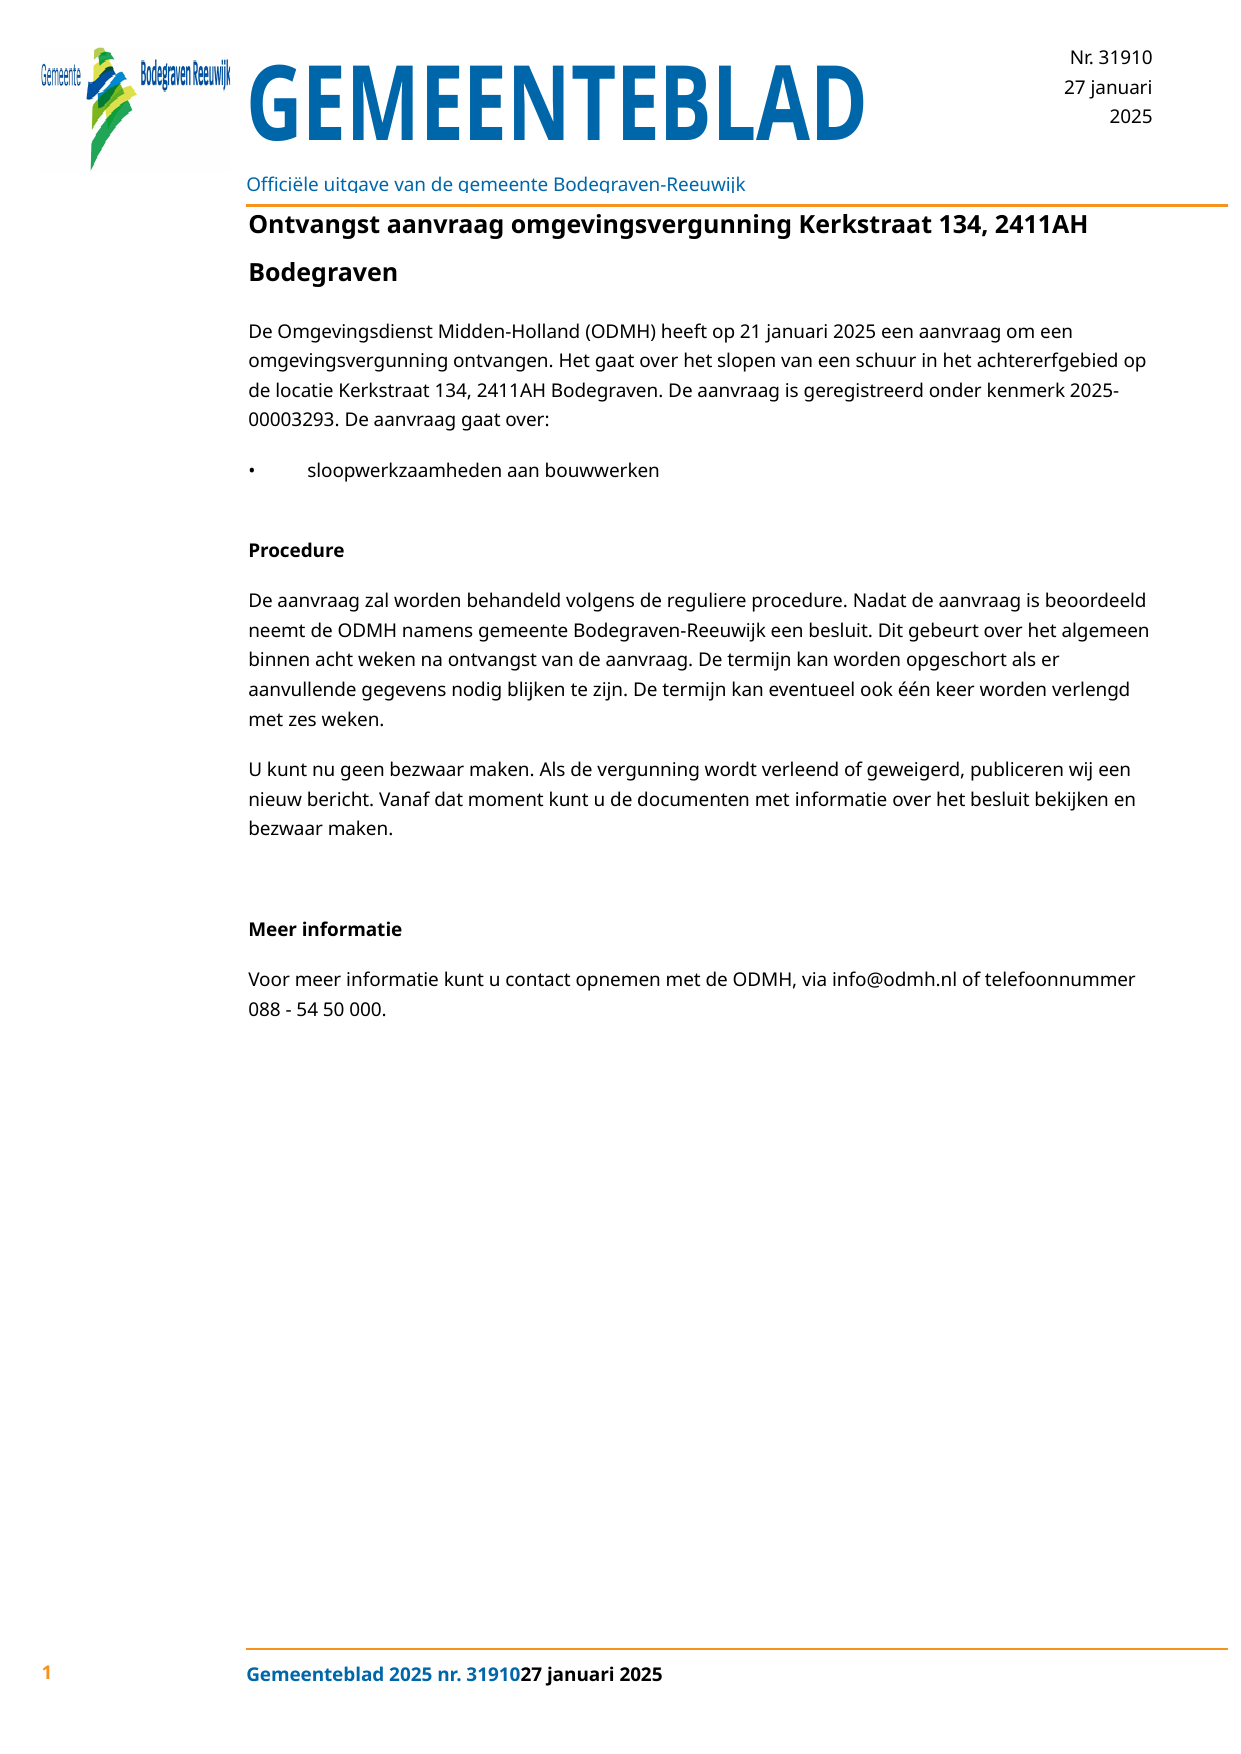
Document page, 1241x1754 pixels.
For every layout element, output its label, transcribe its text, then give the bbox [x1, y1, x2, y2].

text De Omgevingsdienst Midden-Holland (ODMH) heeft op 21 januari 2025 een aanvraag om een omgevingsvergunning ontvangen. Het gaat over het slopen van een schuur in het achtererfgebied op de locatie Kerkstraat 134, 2411AH Bodegraven. De aanvraag is geregistreerd onder kenmerk 2025-00003293. De aanvraag gaat over: [248, 318, 1152, 432]
text De aanvraag zal worden behandeld volgens de reguliere procedure. Nadat de aanvraag is beoordeeld neemt de ODMH namens gemeente Bodegraven-Reeuwijk een besluit. Dit gebeurt over het algemeen binnen acht weken na ontvangst van de aanvraag. De termijn kan worden opgeschort als er aanvullende gegevens nodig blijken te zijn. De termijn kan eventueel ook één keer worden verlengd met zes weken. [248, 587, 1152, 732]
text Ontvangst aanvraag omgevingsvergunning Kerkstraat 134, 2411AH Bodegraven [248, 207, 1152, 288]
list sloopwerkzaamheden aan bouwwerken [248, 457, 1152, 483]
text Voor meer informatie kunt u contact opnemen met de ODMH, via info@odmh.nl of telefoonnummer 088 - 54 50 000. [248, 967, 1152, 1022]
text Procedure [248, 537, 1152, 563]
picture [41, 47, 231, 172]
text Meer informatie [248, 916, 1152, 942]
text U kunt nu geen bezwaar maken. Als de vergunning wordt verleend of geweigerd, publiceren wij een nieuw bericht. Vanaf dat moment kunt u de documenten met informatie over het besluit bekijken en bezwaar maken. [248, 756, 1152, 841]
